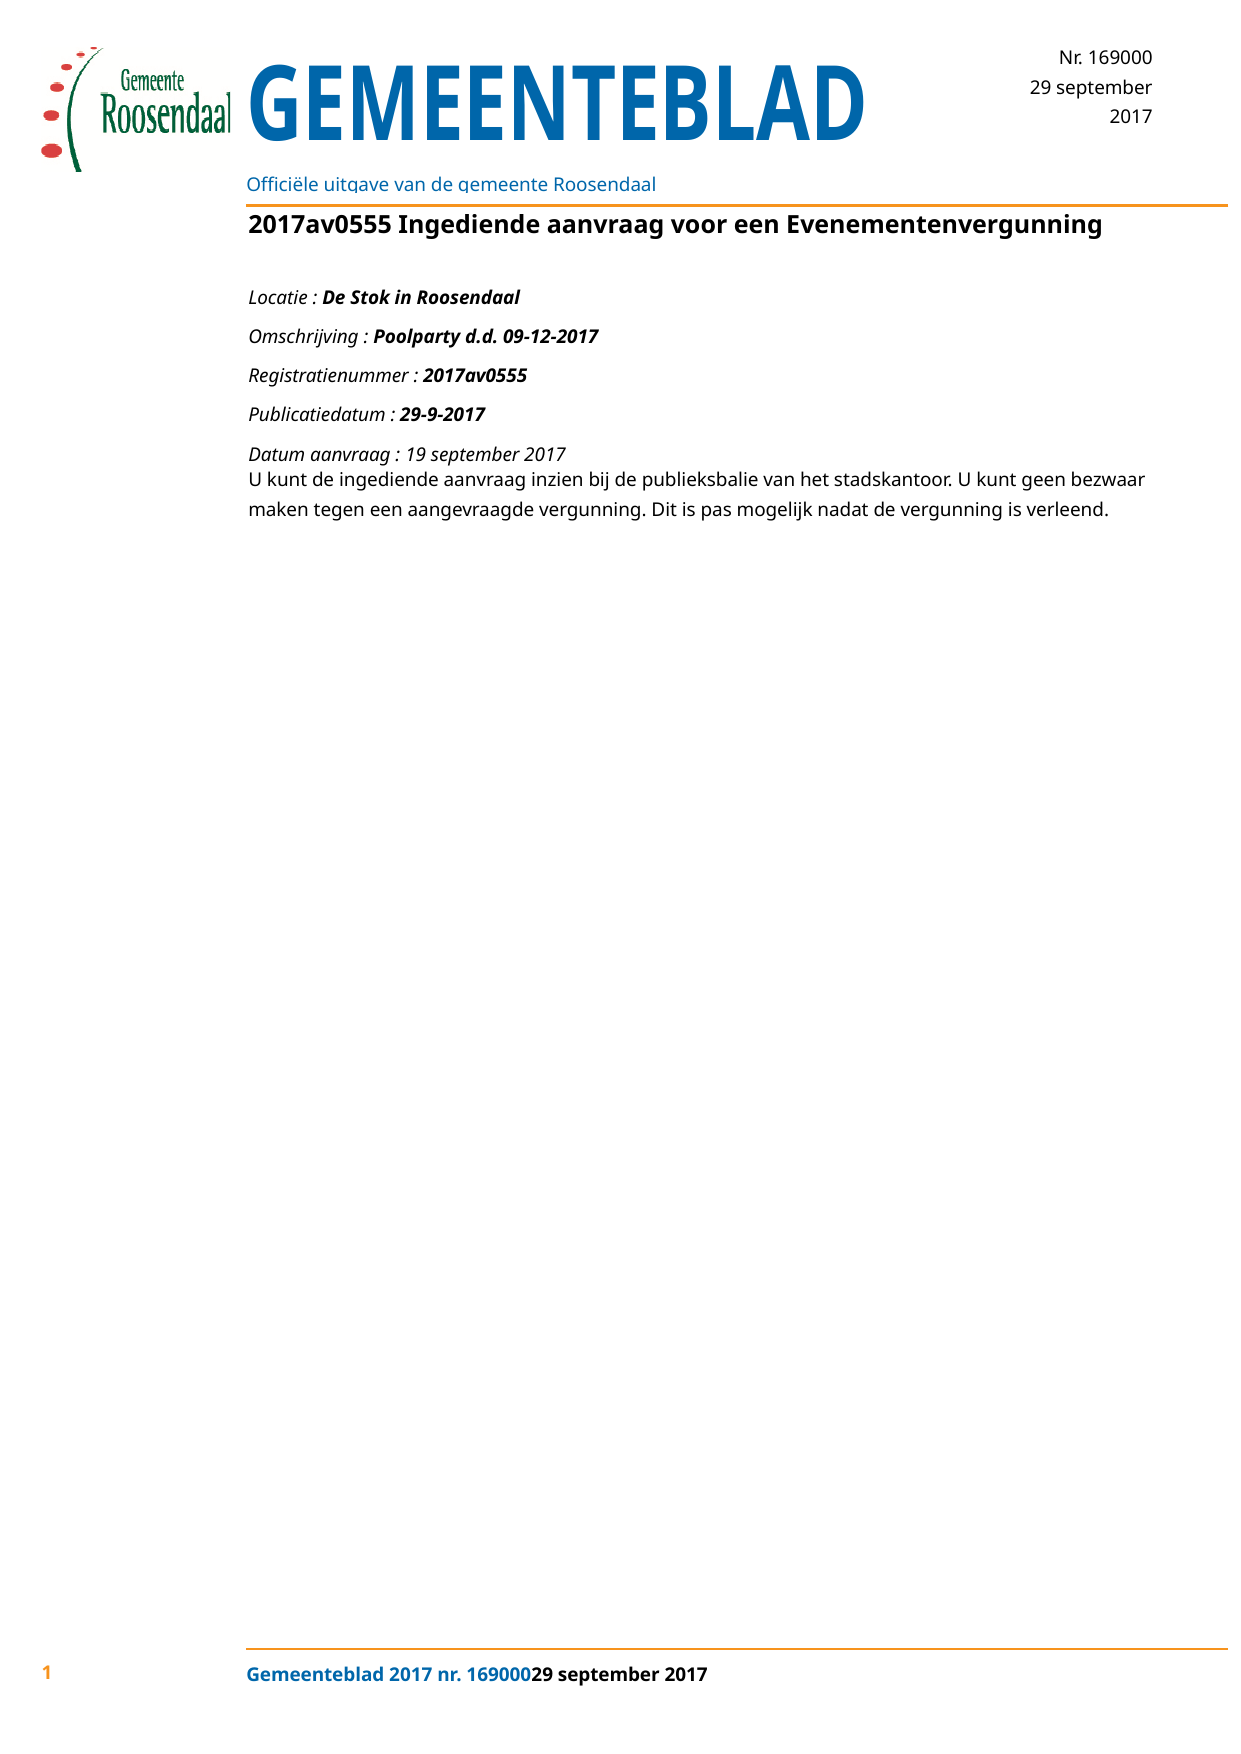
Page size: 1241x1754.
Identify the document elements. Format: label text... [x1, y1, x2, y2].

text Omschrijving : Poolparty d.d. 09-12-2017 [248, 323, 1152, 349]
picture [41, 47, 231, 172]
text Locatie : De Stok in Roosendaal [248, 284, 1152, 309]
text Publicatiedatum : 29-9-2017 [248, 402, 1152, 427]
text 2017av0555 Ingediende aanvraag voor een Evenementenvergunning [248, 207, 1152, 241]
text Datum aanvraag : 19 september 2017 [248, 441, 1152, 467]
text U kunt de ingediende aanvraag inzien bij de publieksbalie van het stadskantoor. U kunt geen bezwaar maken tegen een aangevraagde vergunning. Dit is pas mogelijk nadat de vergunning is verleend. [248, 467, 1152, 522]
text Registratienummer : 2017av0555 [248, 362, 1152, 388]
